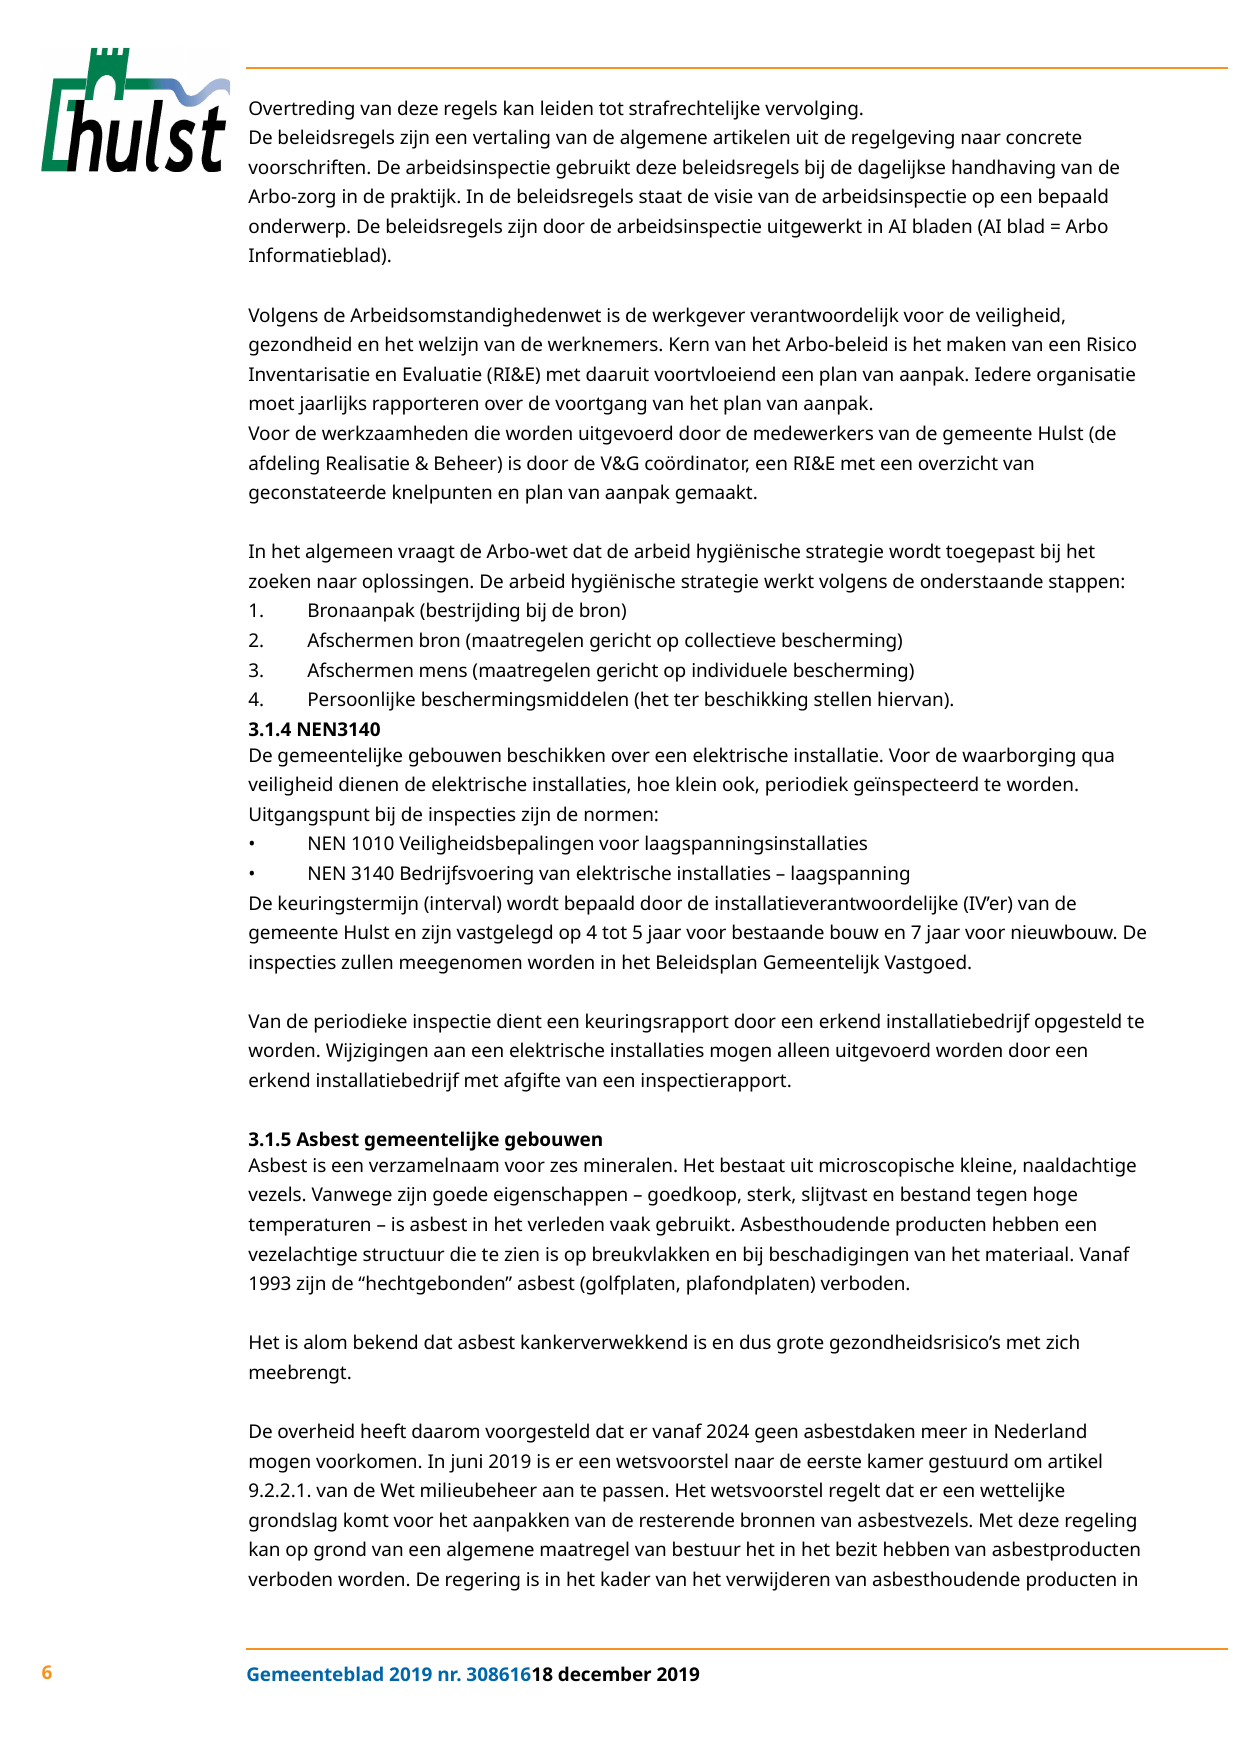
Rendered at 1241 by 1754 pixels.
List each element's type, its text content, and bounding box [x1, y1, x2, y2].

text De beleidsregels zijn een vertaling van de algemene artikelen uit de regelgeving naar concrete voorschriften. De arbeidsinspectie gebruikt deze beleidsregels bij de dagelijkse handhaving van de Arbo-zorg in de praktijk. In de beleidsregels staat de visie van de arbeidsinspectie op een bepaald onderwerp. De beleidsregels zijn door de arbeidsinspectie uitgewerkt in AI bladen (AI blad = Arbo Informatieblad). [248, 124, 1152, 268]
list Afschermen bron (maatregelen gericht op collectieve bescherming) [248, 627, 1152, 653]
text Het is alom bekend dat asbest kankerverwekkend is en dus grote gezondheidsrisico’s met zich meebrengt. [248, 1329, 1152, 1385]
picture [41, 47, 231, 172]
text Voor de werkzaamheden die worden uitgevoerd door de medewerkers van de gemeente Hulst (de afdeling Realisatie & Beheer) is door de V&G coördinator, een RI&E met een overzicht van geconstateerde knelpunten en plan van aanpak gemaakt. [248, 420, 1152, 505]
list Persoonlijke beschermingsmiddelen (het ter beschikking stellen hiervan). [248, 686, 1152, 712]
text 3.1.4 NEN3140 [248, 716, 1152, 742]
text De gemeentelijke gebouwen beschikken over een elektrische installatie. Voor de waarborging qua veiligheid dienen de elektrische installaties, hoe klein ook, periodiek geïnspecteerd te worden. [248, 742, 1152, 797]
text Asbest is een verzamelnaam voor zes mineralen. Het bestaat uit microscopische kleine, naaldachtige vezels. Vanwege zijn goede eigenschappen – goedkoop, sterk, slijtvast en bestand tegen hoge temperaturen – is asbest in het verleden vaak gebruikt. Asbesthoudende producten hebben een vezelachtige structuur die te zien is op breukvlakken en bij beschadigingen van het materiaal. Vanaf 1993 zijn de “hechtgebonden” asbest (golfplaten, plafondplaten) verboden. [248, 1152, 1152, 1296]
list Bronaanpak (bestrijding bij de bron) [248, 598, 1152, 623]
text Van de periodieke inspectie dient een keuringsrapport door een erkend installatiebedrijf opgesteld te worden. Wijzigingen aan een elektrische installaties mogen alleen uitgevoerd worden door een erkend installatiebedrijf met afgifte van een inspectierapport. [248, 1008, 1152, 1093]
text In het algemeen vraagt de Arbo-wet dat de arbeid hygiënische strategie wordt toegepast bij het zoeken naar oplossingen. De arbeid hygiënische strategie werkt volgens de onderstaande stappen: [248, 538, 1152, 594]
text 3.1.5 Asbest gemeentelijke gebouwen [248, 1126, 1152, 1152]
text Uitgangspunt bij de inspecties zijn de normen: [248, 801, 1152, 827]
list Afschermen mens (maatregelen gericht op individuele bescherming) [248, 657, 1152, 683]
list NEN 3140 Bedrijfsvoering van elektrische installaties – laagspanning [248, 860, 1152, 886]
text Overtreding van deze regels kan leiden tot strafrechtelijke vervolging. [248, 95, 1152, 121]
text Volgens de Arbeidsomstandighedenwet is de werkgever verantwoordelijk voor de veiligheid, gezondheid en het welzijn van de werknemers. Kern van het Arbo-beleid is het maken van een Risico Inventarisatie en Evaluatie (RI&E) met daaruit voortvloeiend een plan van aanpak. Iedere organisatie moet jaarlijks rapporteren over de voortgang van het plan van aanpak. [248, 302, 1152, 416]
text De keuringstermijn (interval) wordt bepaald door de installatieverantwoordelijke (IV’er) van de gemeente Hulst en zijn vastgelegd op 4 tot 5 jaar voor bestaande bouw en 7 jaar voor nieuwbouw. De inspecties zullen meegenomen worden in het Beleidsplan Gemeentelijk Vastgoed. [248, 890, 1152, 974]
text De overheid heeft daarom voorgesteld dat er vanaf 2024 geen asbestdaken meer in Nederland mogen voorkomen. In juni 2019 is er een wetsvoorstel naar de eerste kamer gestuurd om artikel 9.2.2.1. van de Wet milieubeheer aan te passen. Het wetsvoorstel regelt dat er een wettelijke grondslag komt voor het aanpakken van de resterende bronnen van asbestvezels. Met deze regeling kan op grond van een algemene maatregel van bestuur het in het bezit hebben van asbestproducten verboden worden. De regering is in het kader van het verwijderen van asbesthoudende producten in [248, 1418, 1152, 1592]
list NEN 1010 Veiligheidsbepalingen voor laagspanningsinstallaties [248, 831, 1152, 856]
